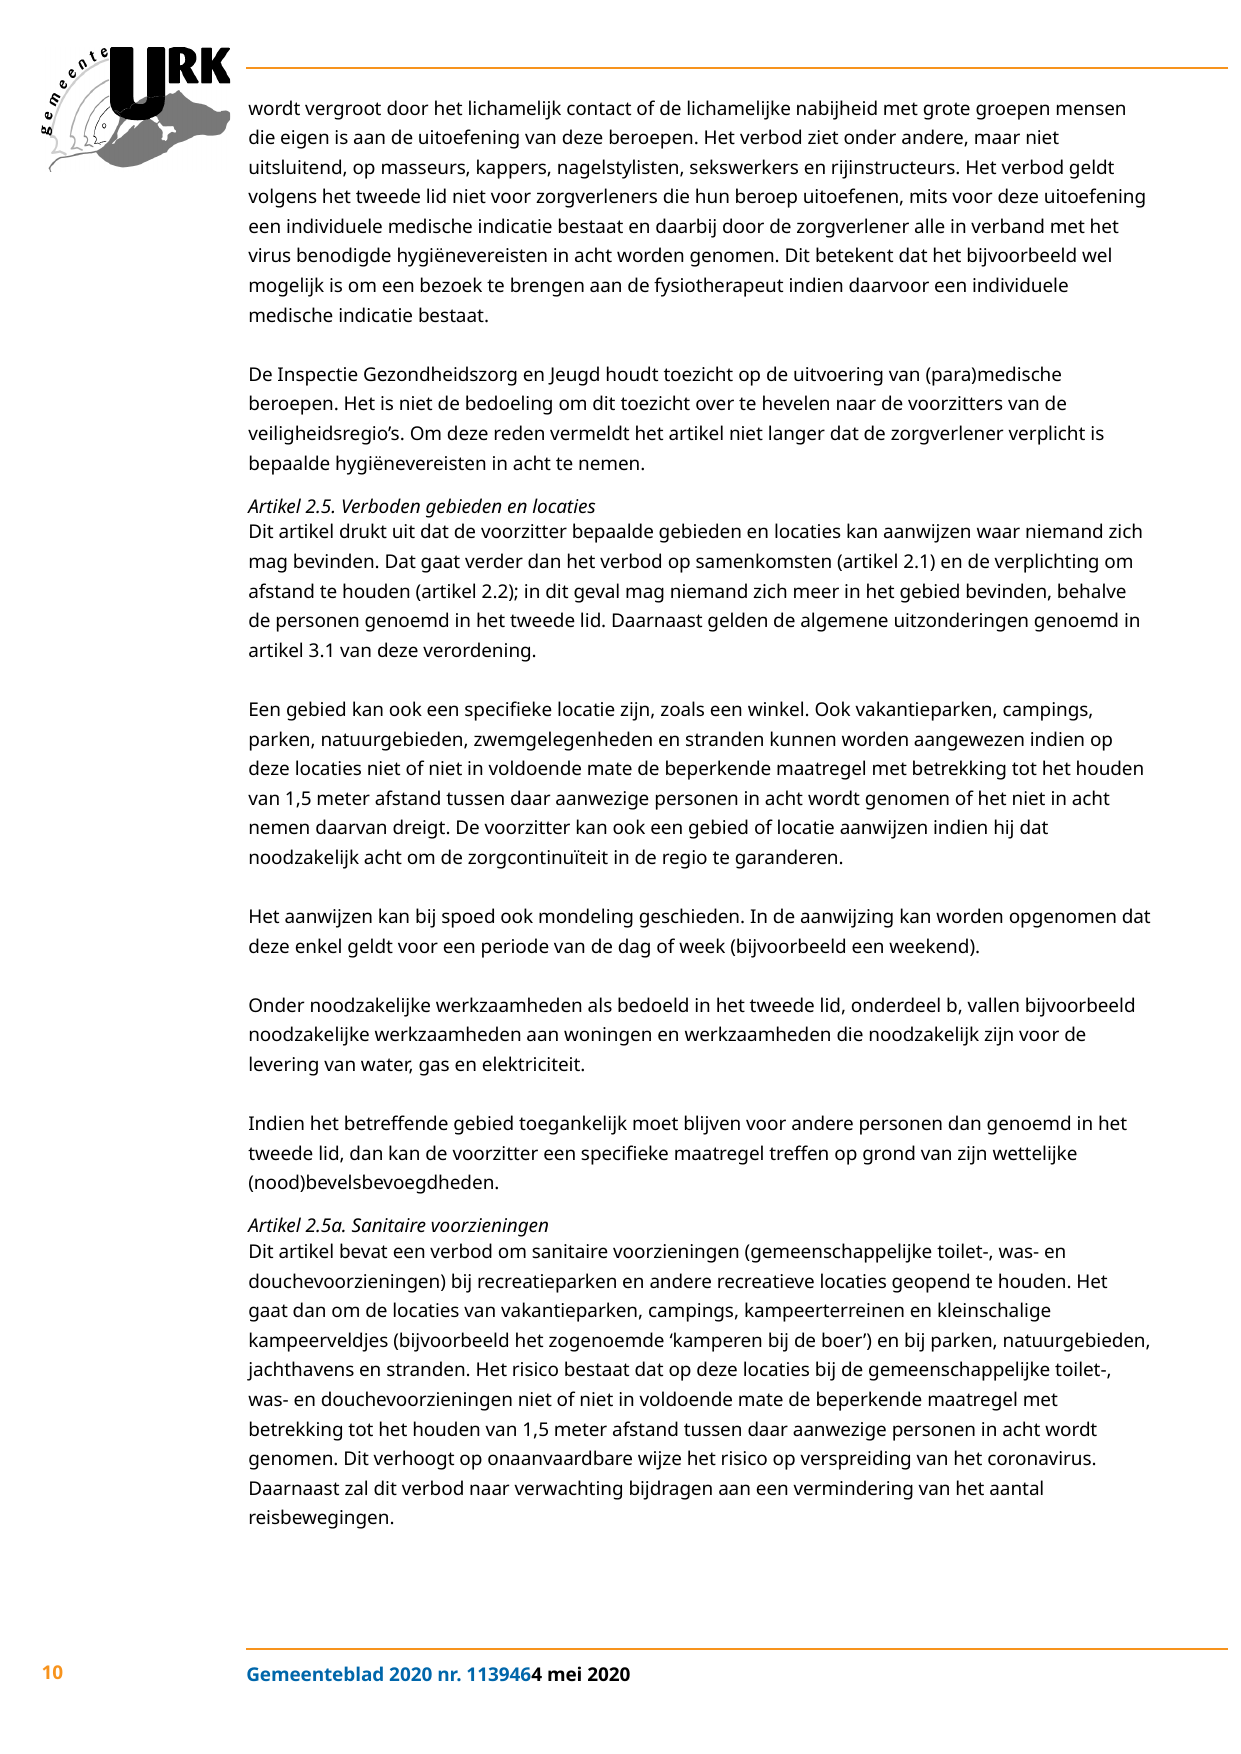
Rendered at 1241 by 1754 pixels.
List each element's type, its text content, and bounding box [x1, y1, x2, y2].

text De Inspectie Gezondheidszorg en Jeugd houdt toezicht op de uitvoering van (para)medische beroepen. Het is niet de bedoeling om dit toezicht over te hevelen naar de voorzitters van de veiligheidsregio’s. Om deze reden vermeldt het artikel niet langer dat de zorgverlener verplicht is bepaalde hygiënevereisten in acht te nemen. [248, 361, 1152, 476]
text Artikel 2.5. Verboden gebieden en locaties [248, 493, 1152, 519]
text wordt vergroot door het lichamelijk contact of de lichamelijke nabijheid met grote groepen mensen die eigen is aan de uitoefening van deze beroepen. Het verbod ziet onder andere, maar niet uitsluitend, op masseurs, kappers, nagelstylisten, sekswerkers en rijinstructeurs. Het verbod geldt volgens het tweede lid niet voor zorgverleners die hun beroep uitoefenen, mits voor deze uitoefening een individuele medische indicatie bestaat en daarbij door de zorgverlener alle in verband met het virus benodigde hygiënevereisten in acht worden genomen. Dit betekent dat het bijvoorbeeld wel mogelijk is om een bezoek te brengen aan de fysiotherapeut indien daarvoor een individuele medische indicatie bestaat. [248, 95, 1152, 328]
text Een gebied kan ook een specifieke locatie zijn, zoals een winkel. Ook vakantieparken, campings, parken, natuurgebieden, zwemgelegenheden en stranden kunnen worden aangewezen indien op deze locaties niet of niet in voldoende mate de beperkende maatregel met betrekking tot het houden van 1,5 meter afstand tussen daar aanwezige personen in acht wordt genomen of het niet in acht nemen daarvan dreigt. De voorzitter kan ook een gebied of locatie aanwijzen indien hij dat noodzakelijk acht om de zorgcontinuïteit in de regio te garanderen. [248, 696, 1152, 870]
text Dit artikel drukt uit dat de voorzitter bepaalde gebieden en locaties kan aanwijzen waar niemand zich mag bevinden. Dat gaat verder dan het verbod op samenkomsten (artikel 2.1) en de verplichting om afstand te houden (artikel 2.2); in dit geval mag niemand zich meer in het gebied bevinden, behalve de personen genoemd in het tweede lid. Daarnaast gelden de algemene uitzonderingen genoemd in artikel 3.1 van deze verordening. [248, 519, 1152, 663]
text Indien het betreffende gebied toegankelijk moet blijven voor andere personen dan genoemd in het tweede lid, dan kan de voorzitter een specifieke maatregel treffen op grond van zijn wettelijke (nood)bevelsbevoegdheden. [248, 1110, 1152, 1195]
text Dit artikel bevat een verbod om sanitaire voorzieningen (gemeenschappelijke toilet-, was- en douchevoorzieningen) bij recreatieparken en andere recreatieve locaties geopend te houden. Het gaat dan om de locaties van vakantieparken, campings, kampeerterreinen en kleinschalige kampeerveldjes (bijvoorbeeld het zogenoemde ‘kamperen bij de boer’) en bij parken, natuurgebieden, jachthavens en stranden. Het risico bestaat dat op deze locaties bij de gemeenschappelijke toilet-, was- en douchevoorzieningen niet of niet in voldoende mate de beperkende maatregel met betrekking tot het houden van 1,5 meter afstand tussen daar aanwezige personen in acht wordt genomen. Dit verhoogt op onaanvaardbare wijze het risico op verspreiding van het coronavirus. Daarnaast zal dit verbod naar verwachting bijdragen aan een vermindering van het aantal reisbewegingen. [248, 1238, 1152, 1530]
text Onder noodzakelijke werkzaamheden als bedoeld in het tweede lid, onderdeel b, vallen bijvoorbeeld noodzakelijke werkzaamheden aan woningen en werkzaamheden die noodzakelijk zijn voor de levering van water, gas en elektriciteit. [248, 992, 1152, 1077]
text Het aanwijzen kan bij spoed ook mondeling geschieden. In de aanwijzing kan worden opgenomen dat deze enkel geldt voor een periode van de dag of week (bijvoorbeeld een weekend). [248, 903, 1152, 958]
text Artikel 2.5a. Sanitaire voorzieningen [248, 1213, 1152, 1238]
picture [41, 47, 231, 172]
